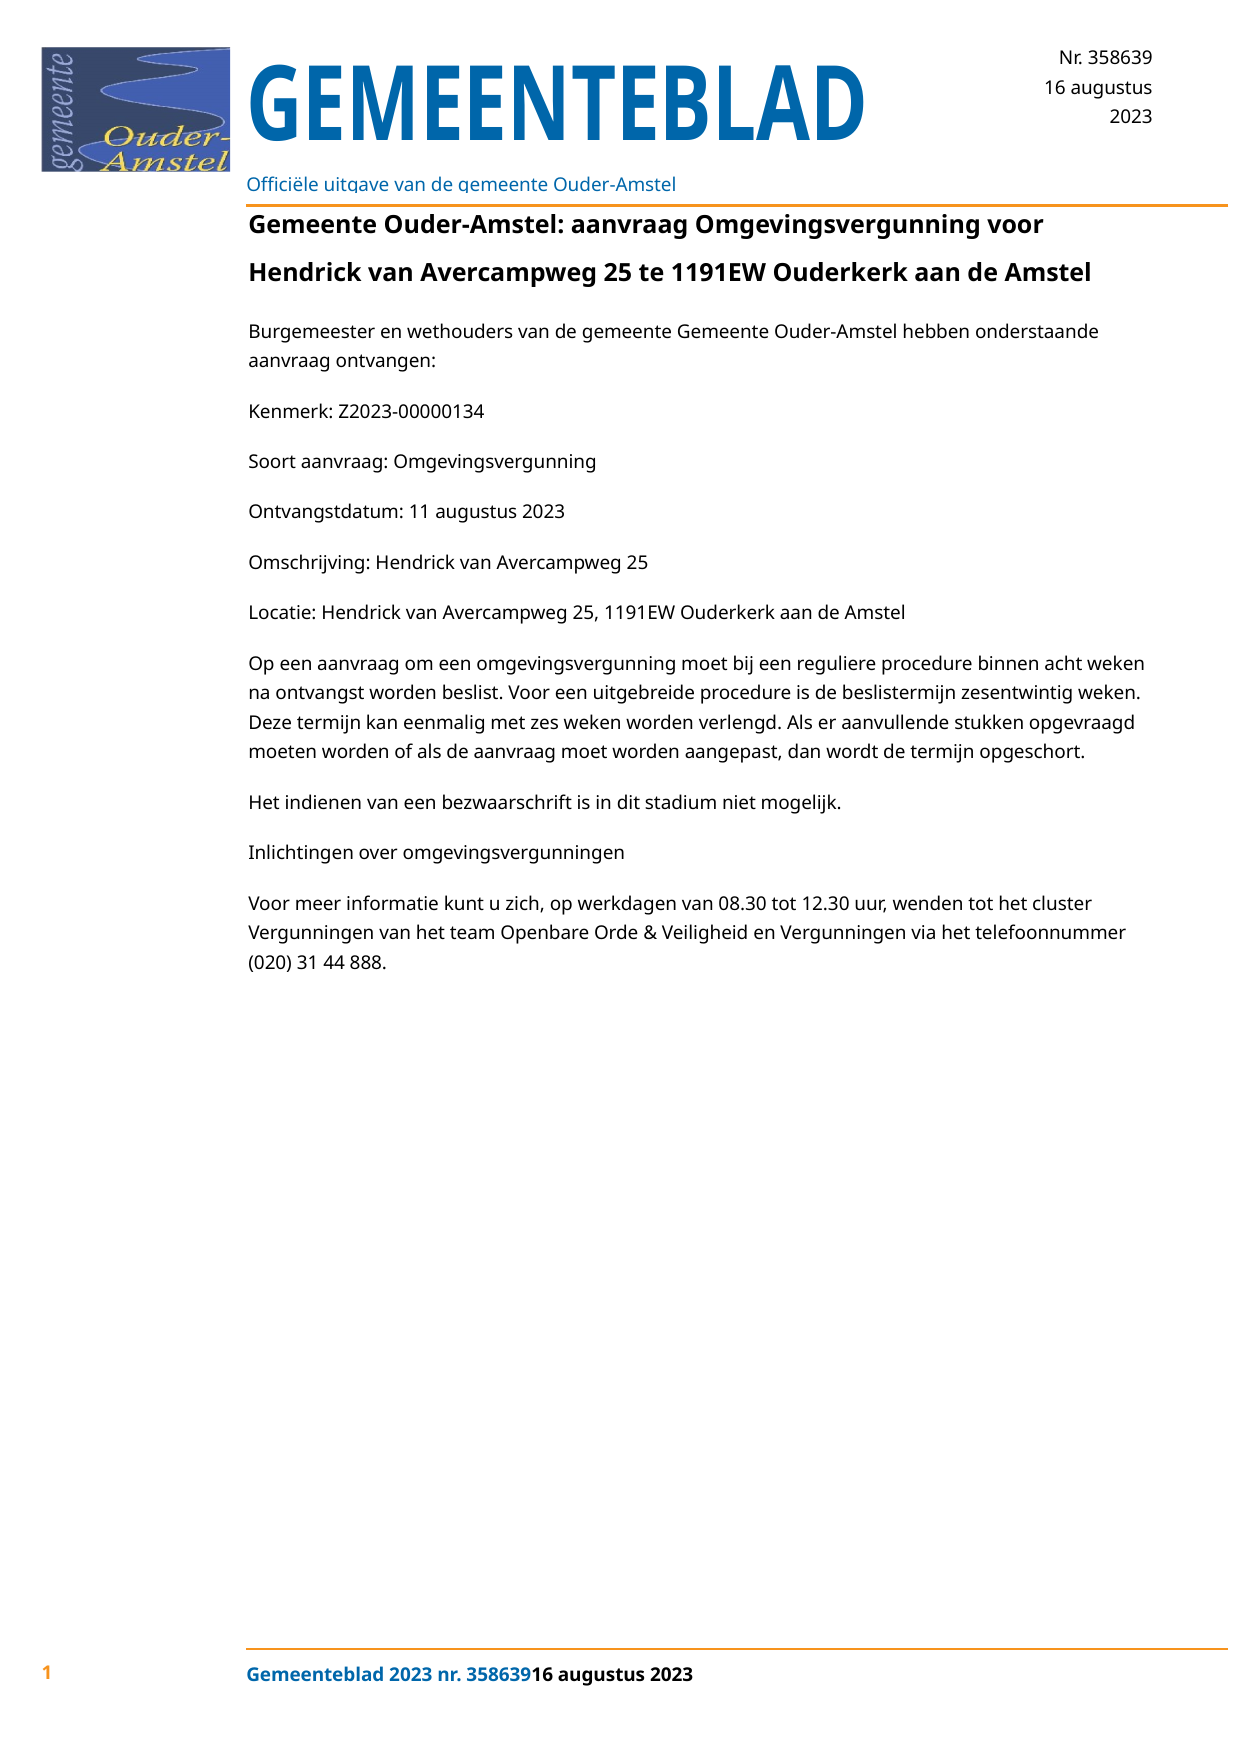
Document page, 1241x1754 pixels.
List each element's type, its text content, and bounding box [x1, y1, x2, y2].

text Op een aanvraag om een omgevingsvergunning moet bij een reguliere procedure binnen acht weken na ontvangst worden beslist. Voor een uitgebreide procedure is de beslistermijn zesentwintig weken. Deze termijn kan eenmalig met zes weken worden verlengd. Als er aanvullende stukken opgevraagd moeten worden of als de aanvraag moet worden aangepast, dan wordt de termijn opgeschort. [248, 650, 1152, 764]
picture [41, 47, 231, 172]
text Ontvangstdatum: 11 augustus 2023 [248, 499, 1152, 524]
text Burgemeester en wethouders van de gemeente Gemeente Ouder-Amstel hebben onderstaande aanvraag ontvangen: [248, 318, 1152, 373]
text Kenmerk: Z2023-00000134 [248, 398, 1152, 424]
text Inlichtingen over omgevingsvergunningen [248, 839, 1152, 865]
text Soort aanvraag: Omgevingsvergunning [248, 448, 1152, 474]
text Het indienen van een bezwaarschrift is in dit stadium niet mogelijk. [248, 789, 1152, 815]
text Locatie: Hendrick van Avercampweg 25, 1191EW Ouderkerk aan de Amstel [248, 599, 1152, 625]
text Gemeente Ouder-Amstel: aanvraag Omgevingsvergunning voor Hendrick van Avercampweg 25 te 1191EW Ouderkerk aan de Amstel [248, 207, 1152, 288]
text Voor meer informatie kunt u zich, op werkdagen van 08.30 tot 12.30 uur, wenden tot het cluster Vergunningen van het team Openbare Orde & Veiligheid en Vergunningen via het telefoonnummer (020) 31 44 888. [248, 890, 1152, 975]
text Omschrijving: Hendrick van Avercampweg 25 [248, 549, 1152, 575]
